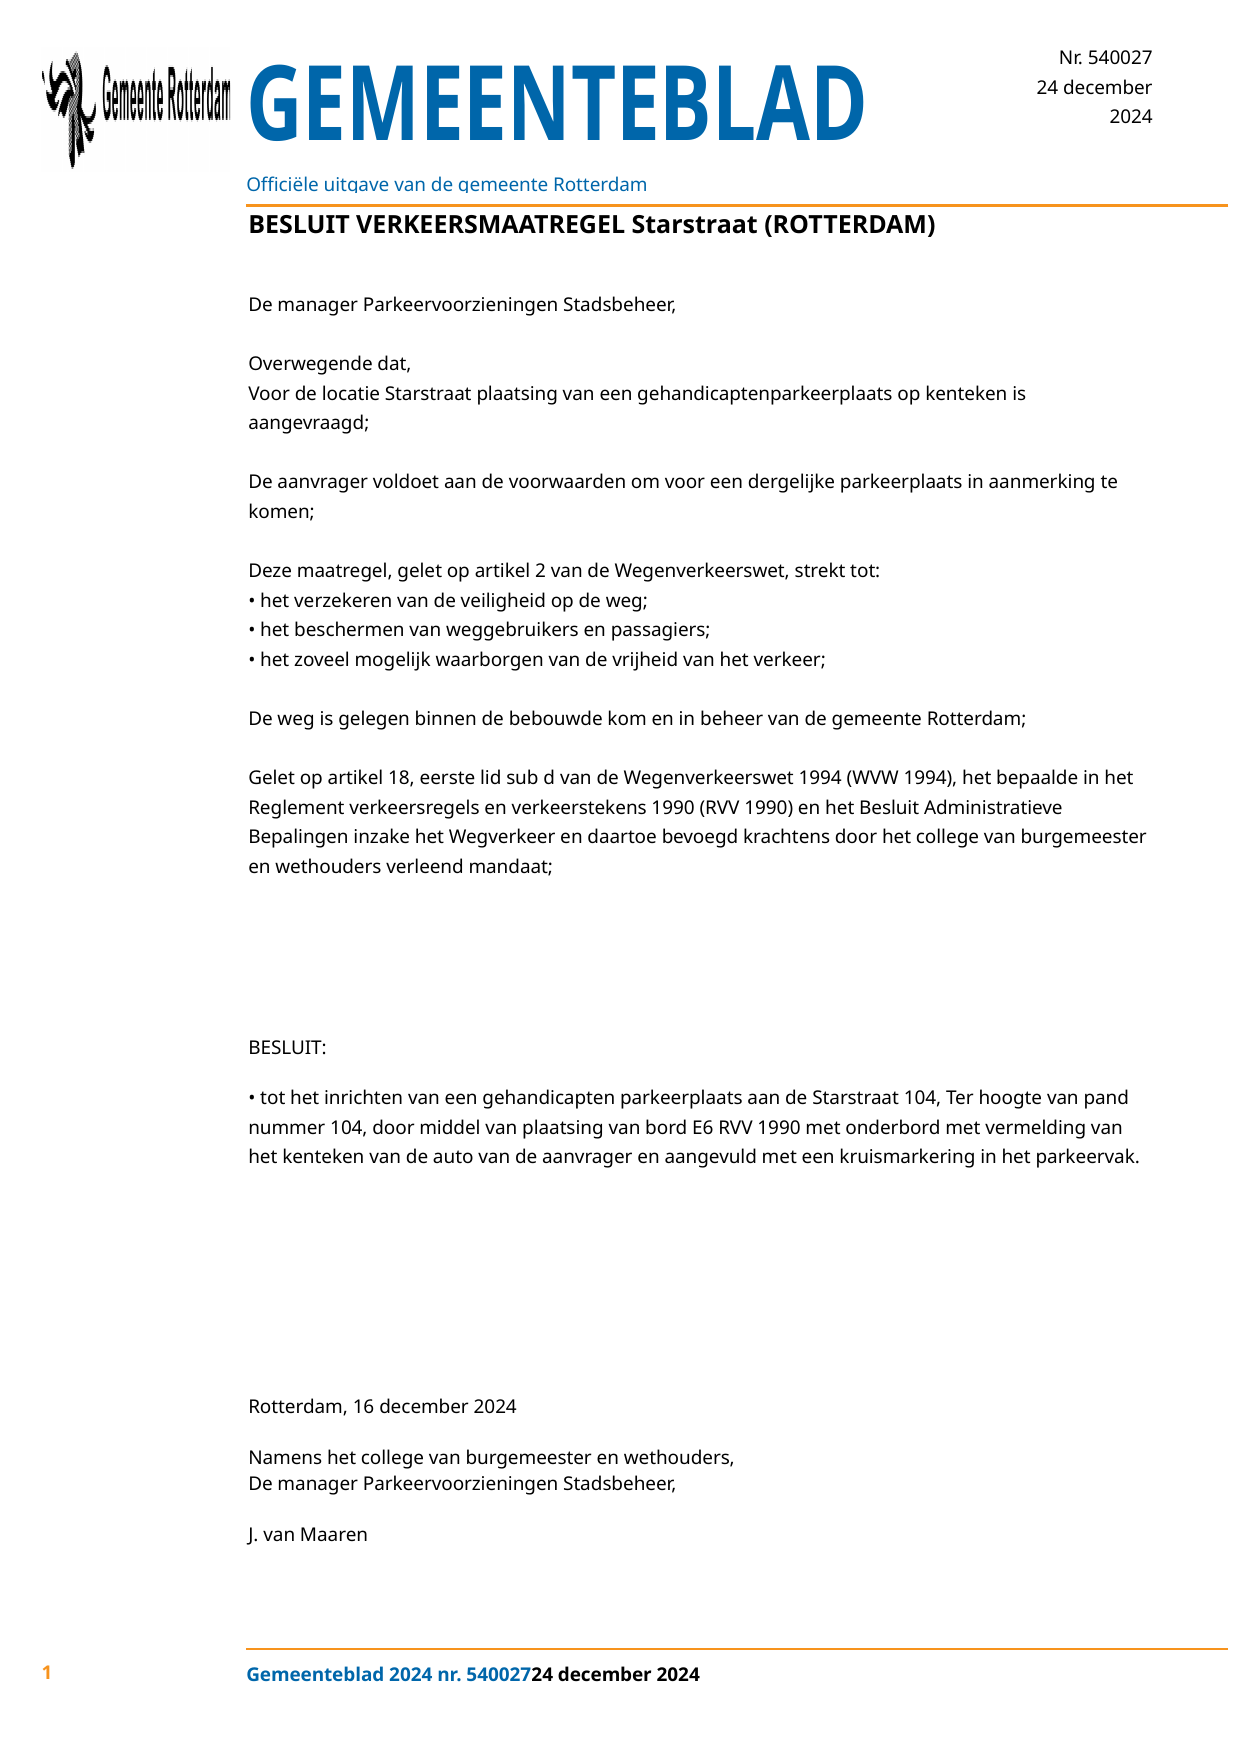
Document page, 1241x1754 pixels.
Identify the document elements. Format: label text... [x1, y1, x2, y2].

text Namens het college van burgemeester en wethouders, [248, 1444, 1152, 1470]
text BESLUIT: [248, 1034, 1152, 1060]
text De weg is gelegen binnen de bebouwde kom en in beheer van de gemeente Rotterdam; [248, 705, 1152, 731]
text • tot het inrichten van een gehandicapten parkeerplaats aan de Starstraat 104, Ter hoogte van pand nummer 104, door middel van plaatsing van bord E6 RVV 1990 met onderbord met vermelding van het kenteken van de auto van de aanvrager en aangevuld met een kruismarkering in het parkeervak. [248, 1084, 1152, 1169]
text De manager Parkeervoorzieningen Stadsbeheer, [248, 291, 1152, 317]
text De aanvrager voldoet aan de voorwaarden om voor een dergelijke parkeerplaats in aanmerking te komen; [248, 468, 1152, 524]
text Deze maatregel, gelet op artikel 2 van de Wegenverkeerswet, strekt tot: [248, 557, 1152, 583]
text • het beschermen van weggebruikers en passagiers; [248, 616, 1152, 642]
picture [41, 47, 231, 172]
text Voor de locatie Starstraat plaatsing van een gehandicaptenparkeerplaats op kenteken is aangevraagd; [248, 380, 1152, 435]
text • het verzekeren van de veiligheid op de weg; [248, 587, 1152, 613]
text De manager Parkeervoorzieningen Stadsbeheer, [248, 1470, 1152, 1496]
text • het zoveel mogelijk waarborgen van de vrijheid van het verkeer; [248, 646, 1152, 672]
text J. van Maaren [248, 1522, 1152, 1547]
text BESLUIT VERKEERSMAATREGEL Starstraat (ROTTERDAM) [248, 207, 1152, 241]
text Rotterdam, 16 december 2024 [248, 1393, 1152, 1419]
text Gelet op artikel 18, eerste lid sub d van de Wegenverkeerswet 1994 (WVW 1994), het bepaalde in het Reglement verkeersregels en verkeerstekens 1990 (RVV 1990) en het Besluit Administratieve Bepalingen inzake het Wegverkeer en daartoe bevoegd krachtens door het college van burgemeester en wethouders verleend mandaat; [248, 764, 1152, 879]
text Overwegende dat, [248, 350, 1152, 376]
